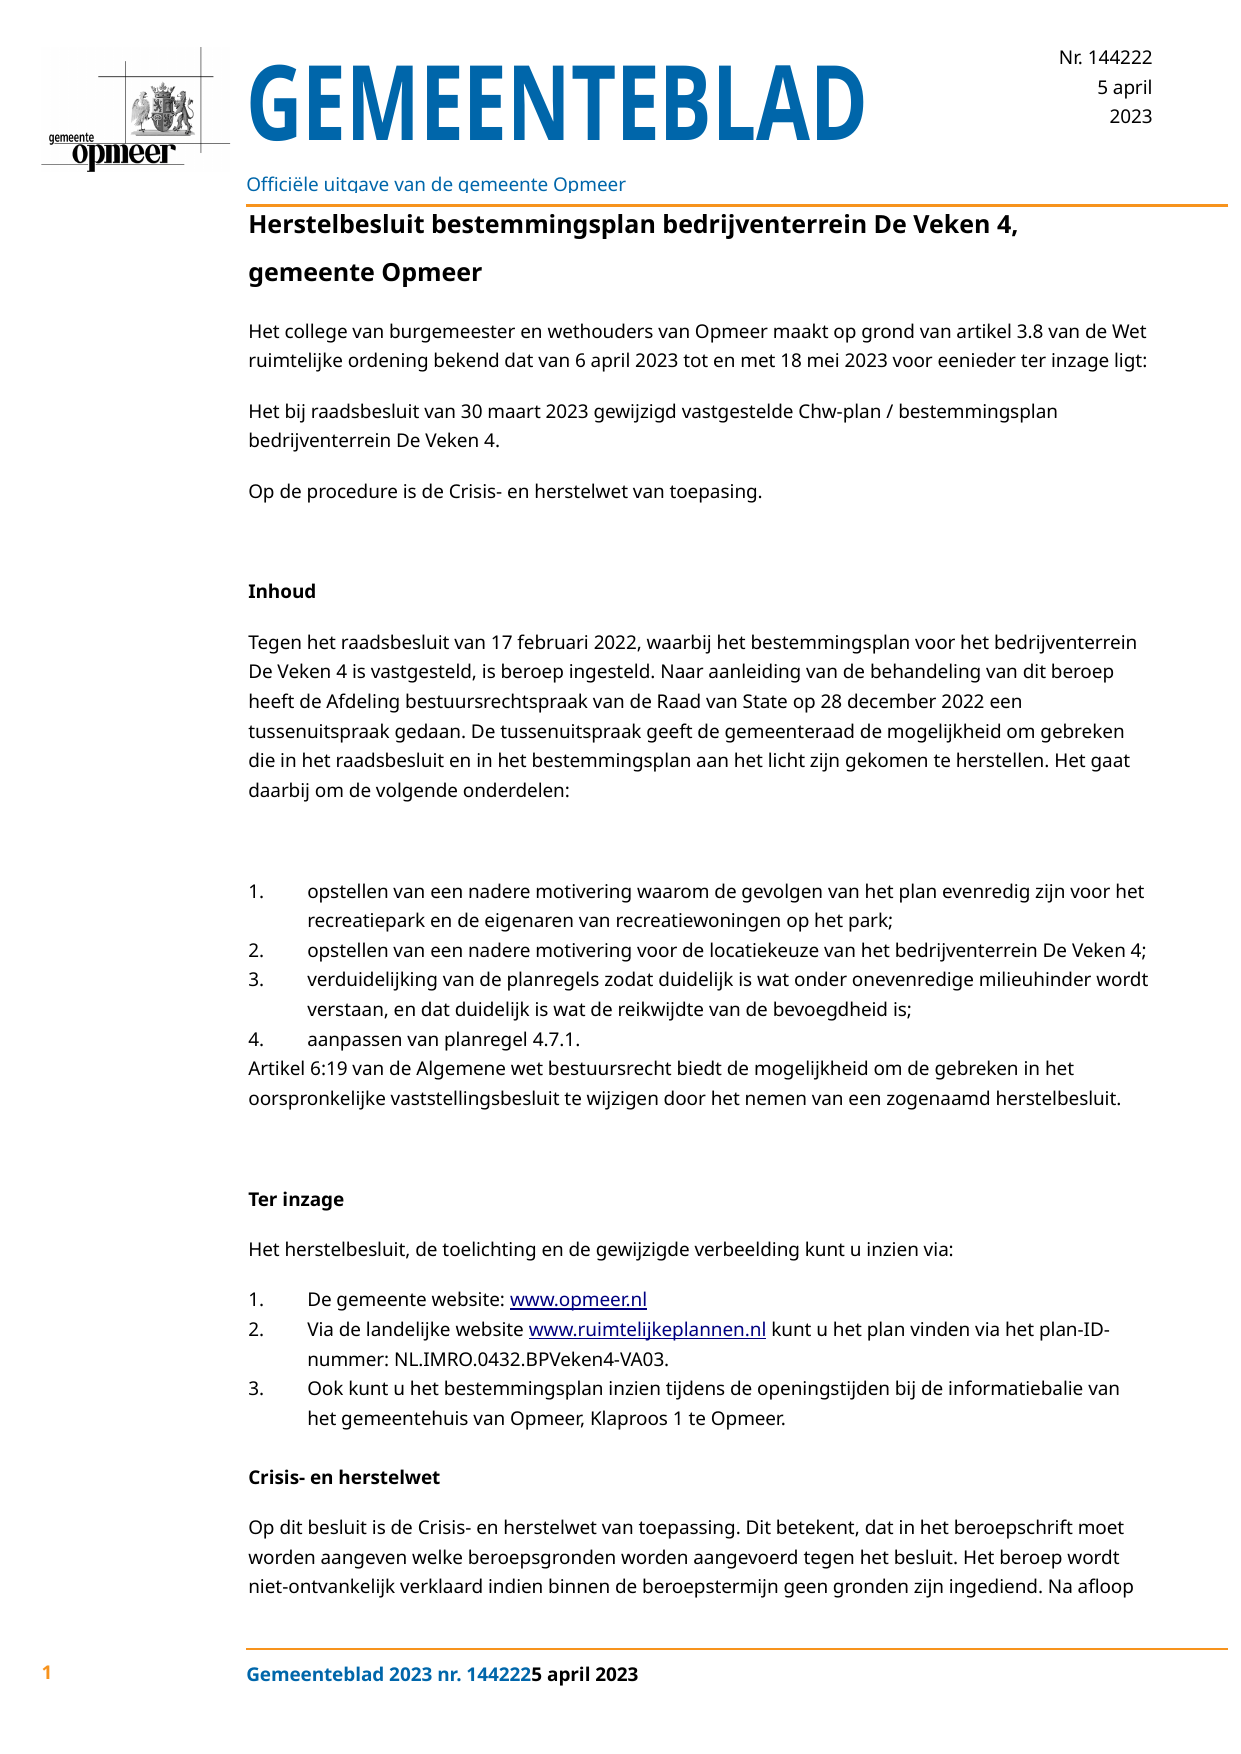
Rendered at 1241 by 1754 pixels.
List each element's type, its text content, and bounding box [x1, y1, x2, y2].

list verduidelijking van de planregels zodat duidelijk is wat onder onevenredige milieuhinder wordt verstaan, en dat duidelijk is wat de reikwijdte van de bevoegdheid is; [248, 967, 1152, 1022]
list Via de landelijke website www.ruimtelijkeplannen.nl kunt u het plan vinden via het plan-ID-nummer: NL.IMRO.0432.BPVeken4-VA03. [248, 1316, 1152, 1372]
list De gemeente website: www.opmeer.nl [248, 1287, 1152, 1312]
text Inhoud [248, 579, 1152, 604]
text Het bij raadsbesluit van 30 maart 2023 gewijzigd vastgestelde Chw-plan / bestemmingsplan bedrijventerrein De Veken 4. [248, 398, 1152, 453]
list opstellen van een nadere motivering waarom de gevolgen van het plan evenredig zijn voor het recreatiepark en de eigenaren van recreatiewoningen op het park; [248, 878, 1152, 933]
text Crisis- en herstelwet [248, 1464, 1152, 1490]
text Het college van burgemeester en wethouders van Opmeer maakt op grond van artikel 3.8 van de Wet ruimtelijke ordening bekend dat van 6 april 2023 tot en met 18 mei 2023 voor eenieder ter inzage ligt: [248, 318, 1152, 373]
text Op de procedure is de Crisis- en herstelwet van toepasing. [248, 478, 1152, 504]
text Tegen het raadsbesluit van 17 februari 2022, waarbij het bestemmingsplan voor het bedrijventerrein De Veken 4 is vastgesteld, is beroep ingesteld. Naar aanleiding van de behandeling van dit beroep heeft de Afdeling bestuursrechtspraak van de Raad van State op 28 december 2022 een tussenuitspraak gedaan. De tussenuitspraak geeft de gemeenteraad de mogelijkheid om gebreken die in het raadsbesluit en in het bestemmingsplan aan het licht zijn gekomen te herstellen. Het gaat daarbij om de volgende onderdelen: [248, 629, 1152, 803]
text Het herstelbesluit, de toelichting en de gewijzigde verbeelding kunt u inzien via: [248, 1236, 1152, 1262]
text Op dit besluit is de Crisis- en herstelwet van toepassing. Dit betekent, dat in het beroepschrift moet worden aangeven welke beroepsgronden worden aangevoerd tegen het besluit. Het beroep wordt niet-ontvankelijk verklaard indien binnen de beroepstermijn geen gronden zijn ingediend. Na afloop [248, 1514, 1152, 1599]
picture [41, 47, 231, 172]
text Artikel 6:19 van de Algemene wet bestuursrecht biedt de mogelijkheid om de gebreken in het oorspronkelijke vaststellingsbesluit te wijzigen door het nemen van een zogenaamd herstelbesluit. [248, 1055, 1152, 1111]
text Ter inzage [248, 1186, 1152, 1212]
list aanpassen van planregel 4.7.1. [248, 1026, 1152, 1052]
list opstellen van een nadere motivering voor de locatiekeuze van het bedrijventerrein De Veken 4; [248, 937, 1152, 963]
list Ook kunt u het bestemmingsplan inzien tijdens de openingstijden bij de informatiebalie van het gemeentehuis van Opmeer, Klaproos 1 te Opmeer. [248, 1375, 1152, 1431]
text Herstelbesluit bestemmingsplan bedrijventerrein De Veken 4, gemeente Opmeer [248, 207, 1152, 288]
